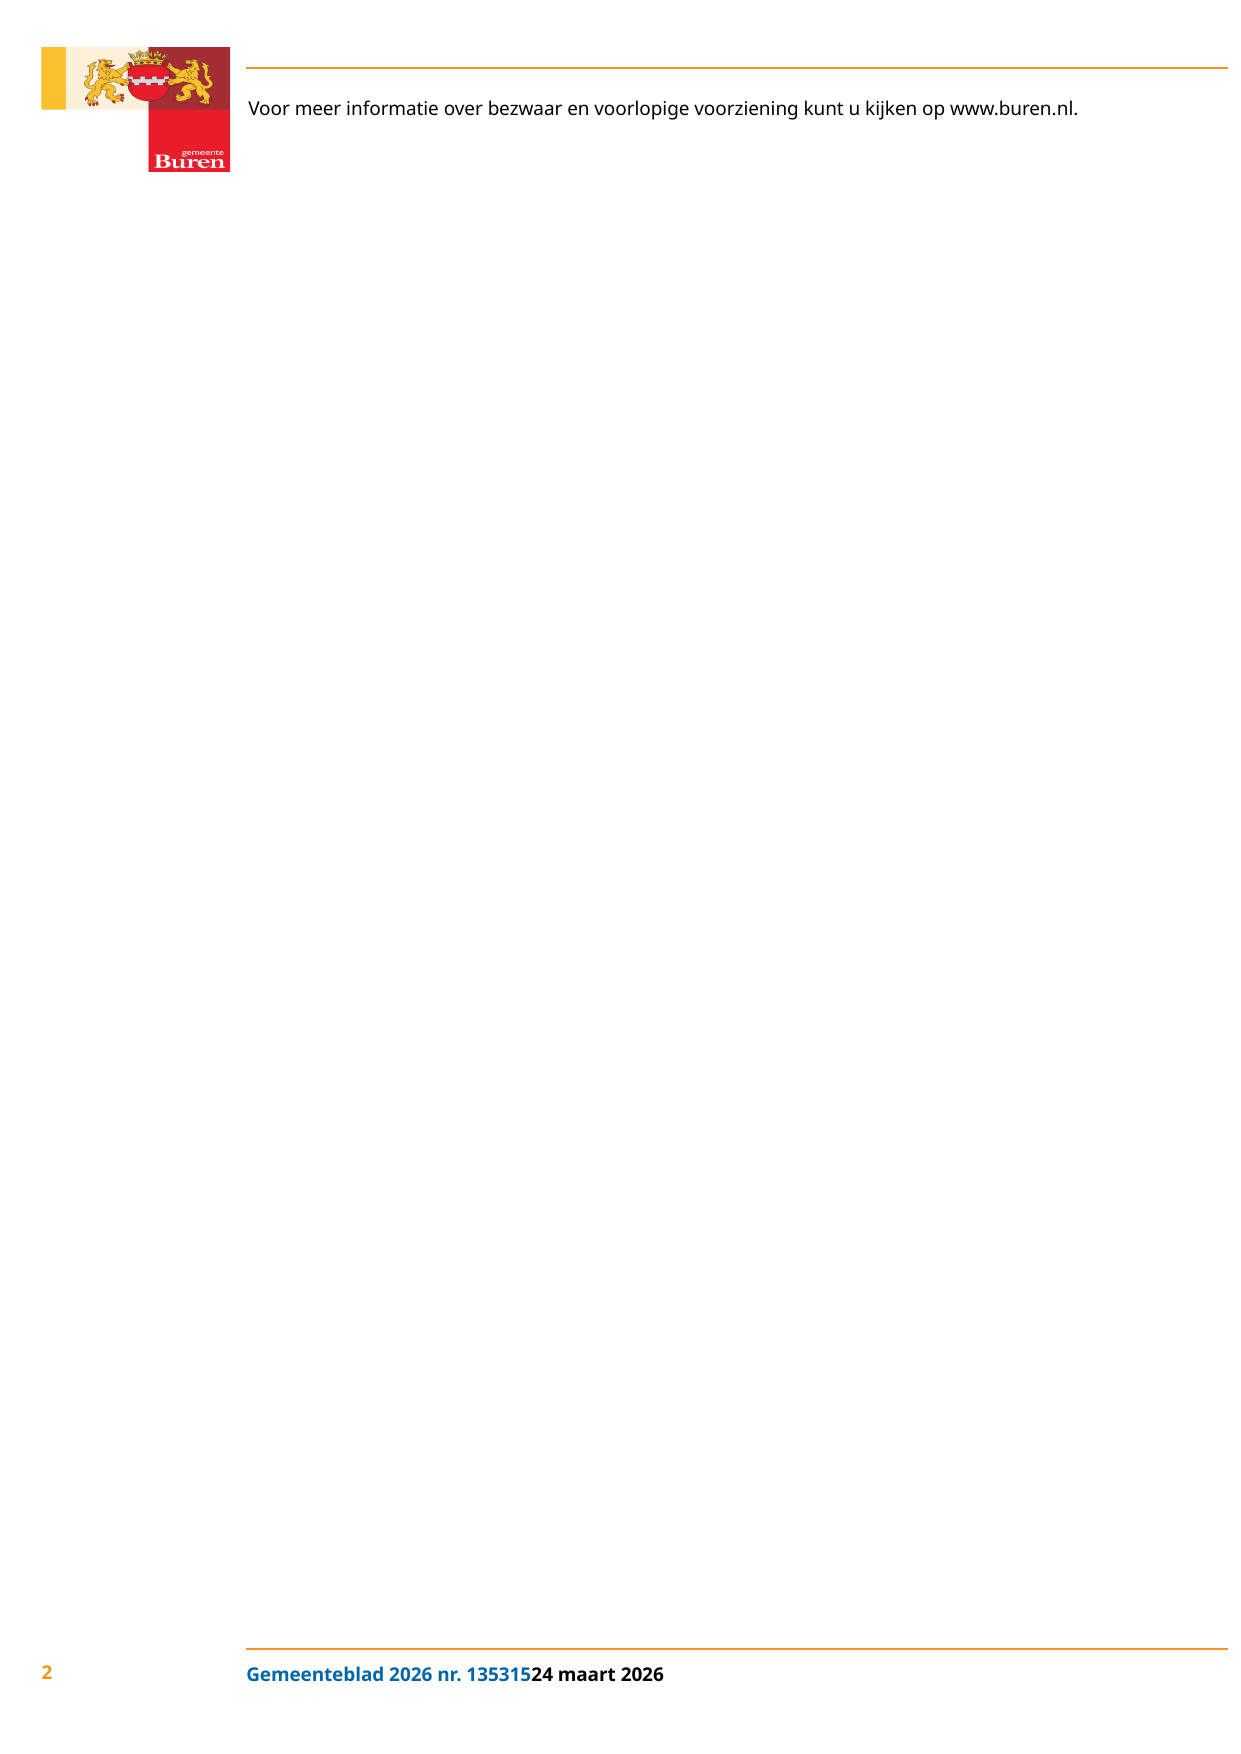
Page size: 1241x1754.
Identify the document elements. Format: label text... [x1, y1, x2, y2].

picture [41, 47, 231, 172]
text Voor meer informatie over bezwaar en voorlopige voorziening kunt u kijken op www.buren.nl. [248, 95, 1152, 121]
